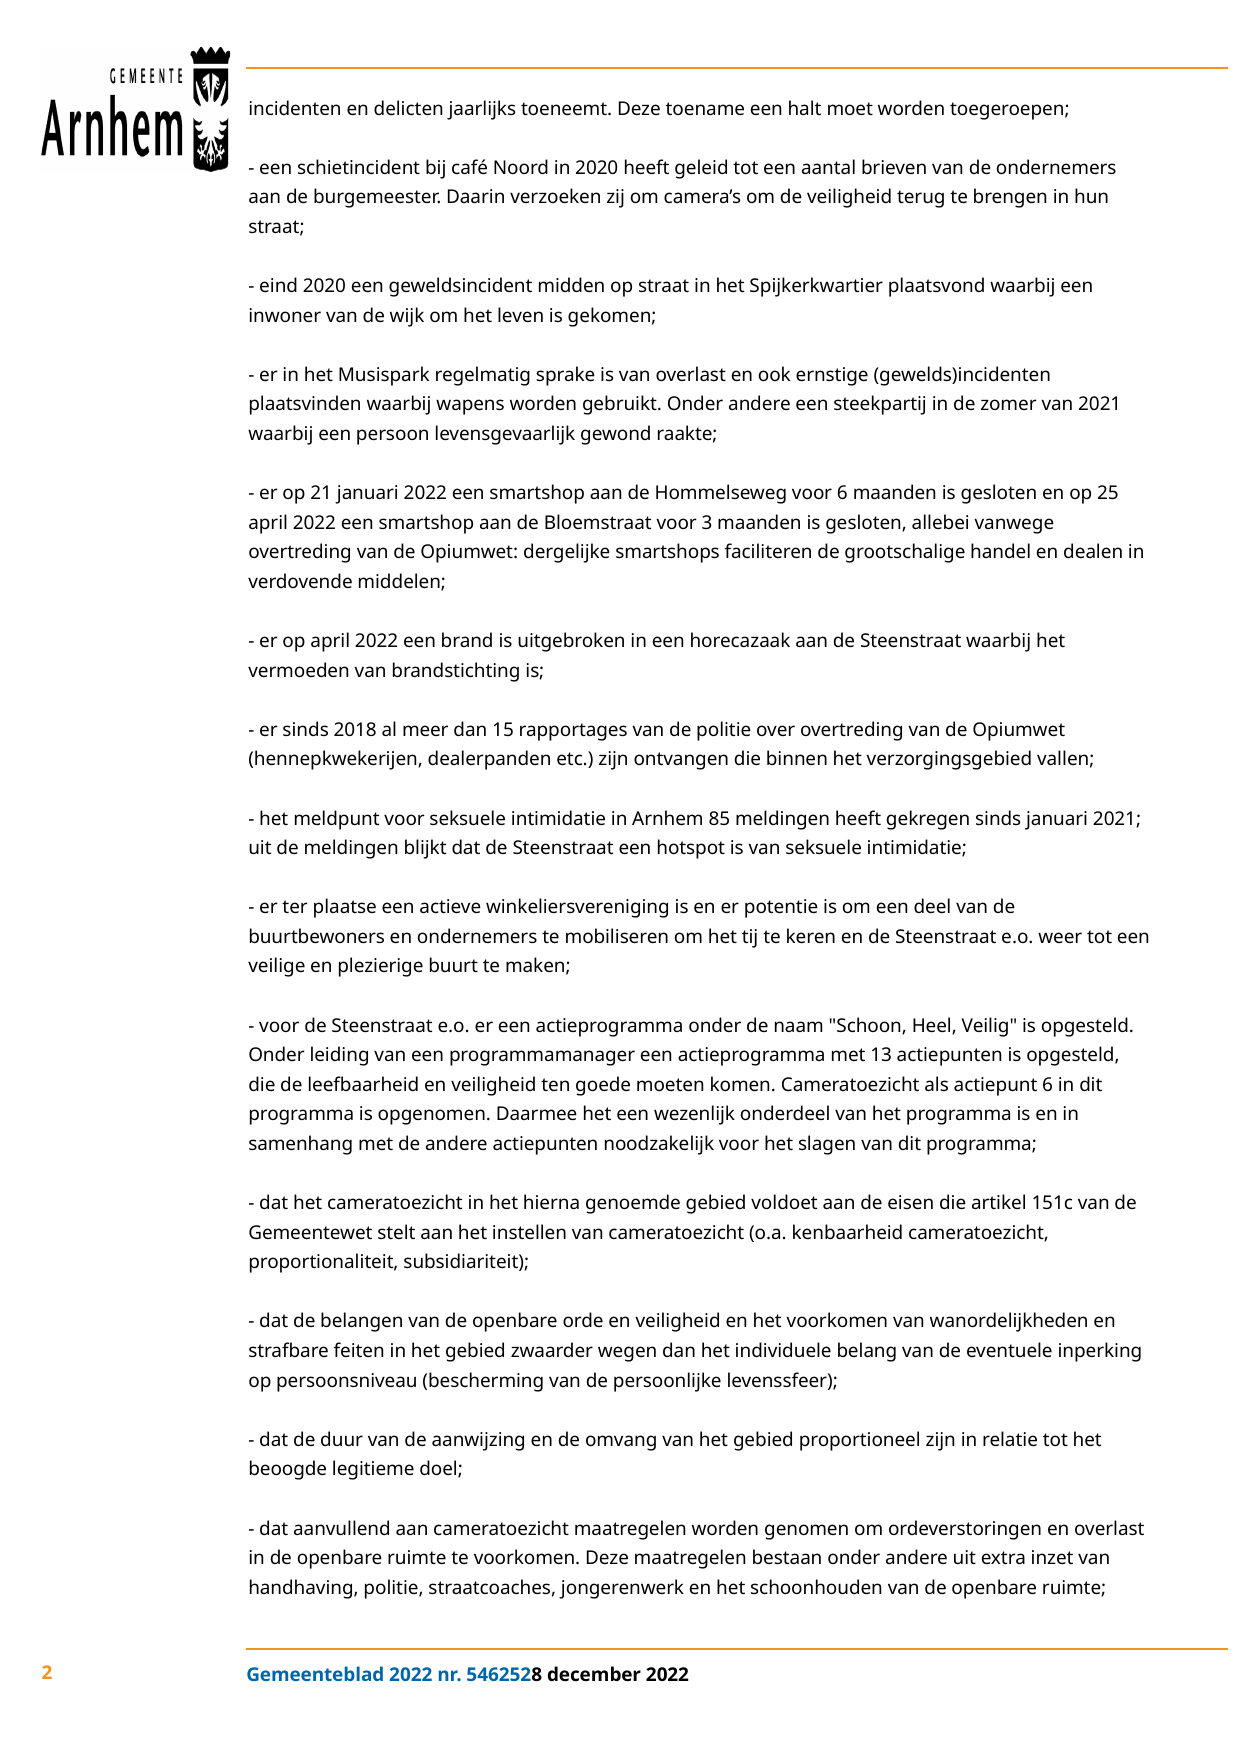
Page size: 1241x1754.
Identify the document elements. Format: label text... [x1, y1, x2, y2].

text - er op 21 januari 2022 een smartshop aan de Hommelseweg voor 6 maanden is gesloten en op 25 april 2022 een smartshop aan de Bloemstraat voor 3 maanden is gesloten, allebei vanwege overtreding van de Opiumwet: dergelijke smartshops faciliteren de grootschalige handel en dealen in verdovende middelen; [248, 479, 1152, 594]
text - er op april 2022 een brand is uitgebroken in een horecazaak aan de Steenstraat waarbij het vermoeden van brandstichting is; [248, 627, 1152, 683]
text - het meldpunt voor seksuele intimidatie in Arnhem 85 meldingen heeft gekregen sinds januari 2021; uit de meldingen blijkt dat de Steenstraat een hotspot is van seksuele intimidatie; [248, 805, 1152, 860]
text - dat het cameratoezicht in het hierna genoemde gebied voldoet aan de eisen die artikel 151c van de Gemeentewet stelt aan het instellen van cameratoezicht (o.a. kenbaarheid cameratoezicht, proportionaliteit, subsidiariteit); [248, 1189, 1152, 1274]
text - er ter plaatse een actieve winkeliersvereniging is en er potentie is om een deel van de buurtbewoners en ondernemers te mobiliseren om het tij te keren en de Steenstraat e.o. weer tot een veilige en plezierige buurt te maken; [248, 893, 1152, 978]
text - er in het Musispark regelmatig sprake is van overlast en ook ernstige (gewelds)incidenten plaatsvinden waarbij wapens worden gebruikt. Onder andere een steekpartij in de zomer van 2021 waarbij een persoon levensgevaarlijk gewond raakte; [248, 361, 1152, 446]
text - dat de duur van de aanwijzing en de omvang van het gebied proportioneel zijn in relatie tot het beoogde legitieme doel; [248, 1426, 1152, 1481]
text - eind 2020 een geweldsincident midden op straat in het Spijkerkwartier plaatsvond waarbij een inwoner van de wijk om het leven is gekomen; [248, 272, 1152, 328]
text - dat de belangen van de openbare orde en veiligheid en het voorkomen van wanordelijkheden en strafbare feiten in het gebied zwaarder wegen dan het individuele belang van de eventuele inperking op persoonsniveau (bescherming van de persoonlijke levenssfeer); [248, 1308, 1152, 1393]
text - een schietincident bij café Noord in 2020 heeft geleid tot een aantal brieven van de ondernemers aan de burgemeester. Daarin verzoeken zij om camera’s om de veiligheid terug te brengen in hun straat; [248, 154, 1152, 239]
text - voor de Steenstraat e.o. er een actieprogramma onder de naam "Schoon, Heel, Veilig" is opgesteld. Onder leiding van een programmamanager een actieprogramma met 13 actiepunten is opgesteld, die de leefbaarheid en veiligheid ten goede moeten komen. Cameratoezicht als actiepunt 6 in dit programma is opgenomen. Daarmee het een wezenlijk onderdeel van het programma is en in samenhang met de andere actiepunten noodzakelijk voor het slagen van dit programma; [248, 1012, 1152, 1156]
text - dat aanvullend aan cameratoezicht maatregelen worden genomen om ordeverstoringen en overlast in de openbare ruimte te voorkomen. Deze maatregelen bestaan onder andere uit extra inzet van handhaving, politie, straatcoaches, jongerenwerk en het schoonhouden van de openbare ruimte; [248, 1515, 1152, 1600]
text incidenten en delicten jaarlijks toeneemt. Deze toename een halt moet worden toegeroepen; [248, 95, 1152, 121]
picture [41, 47, 231, 172]
text - er sinds 2018 al meer dan 15 rapportages van de politie over overtreding van de Opiumwet (hennepkwekerijen, dealerpanden etc.) zijn ontvangen die binnen het verzorgingsgebied vallen; [248, 716, 1152, 771]
